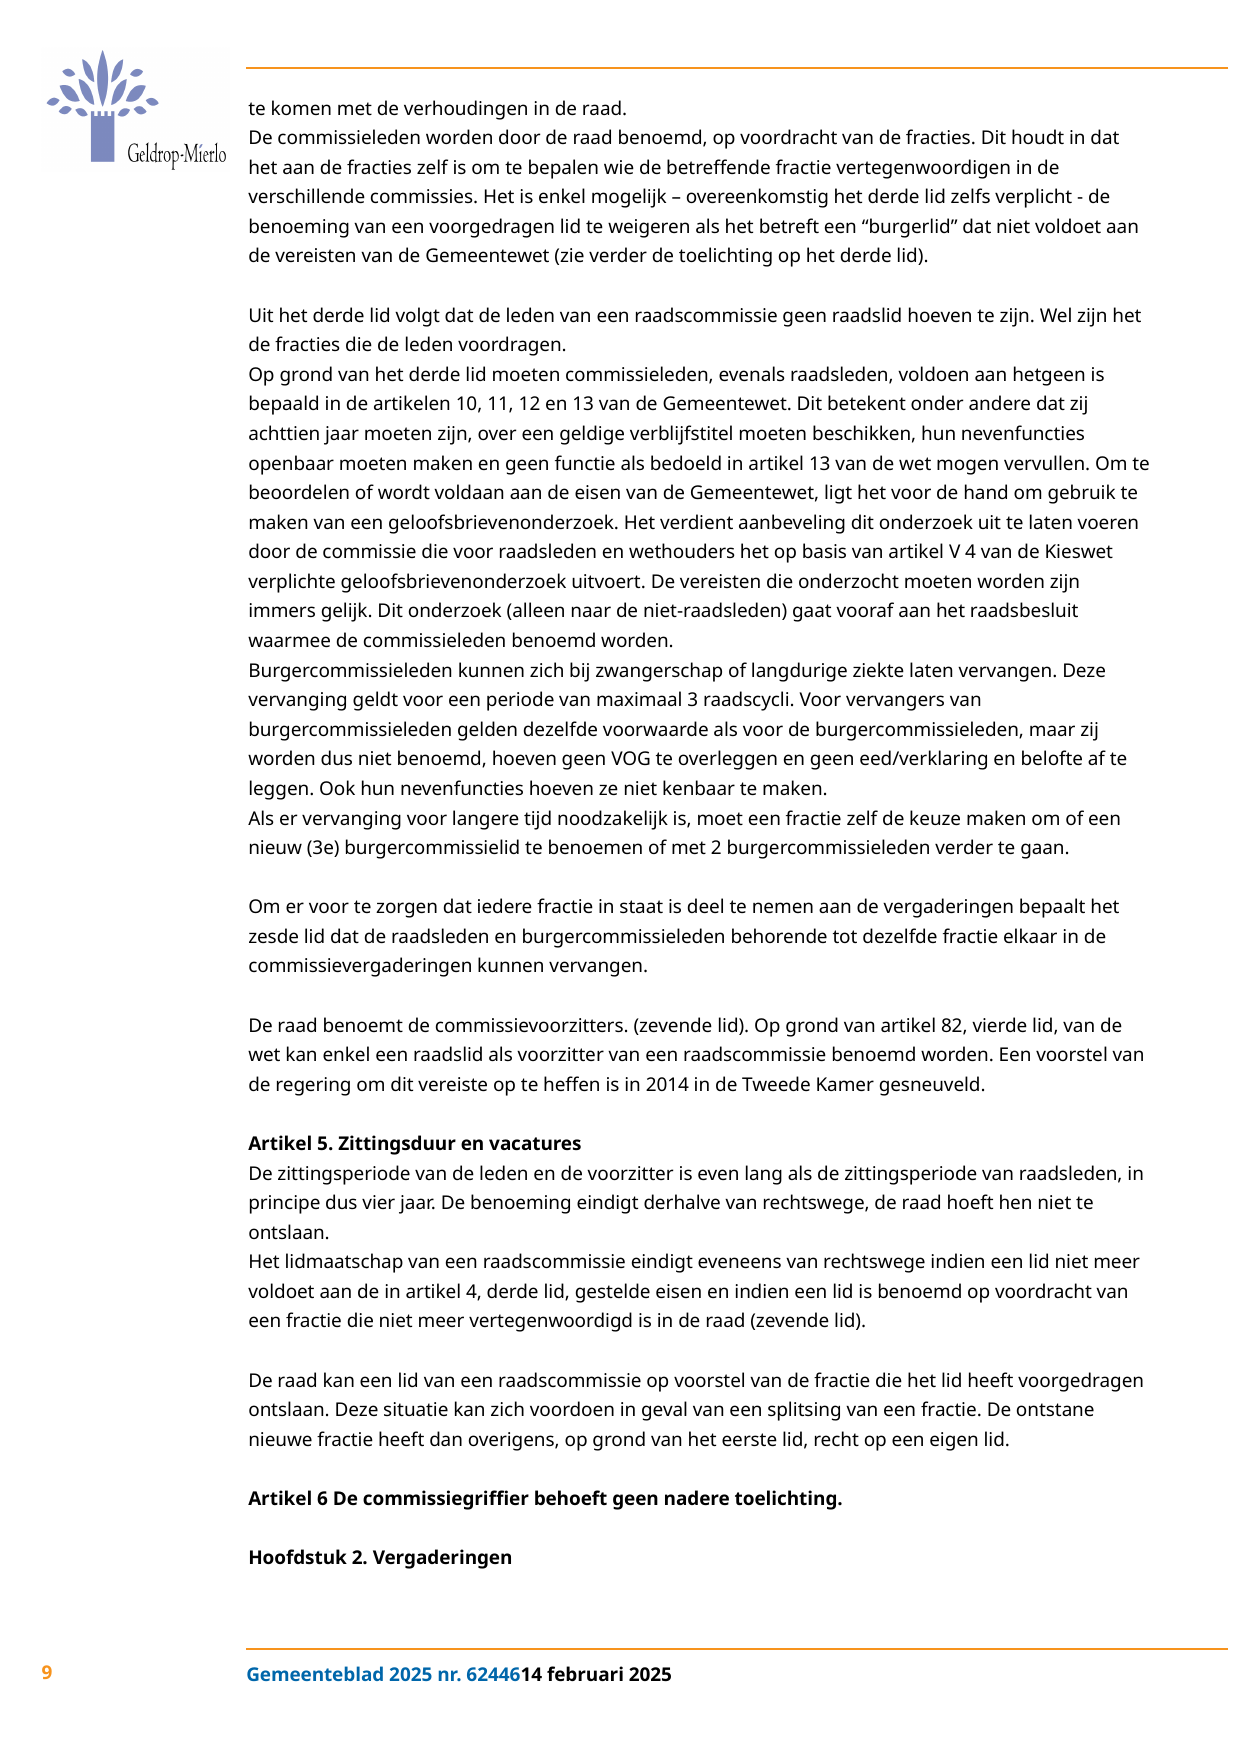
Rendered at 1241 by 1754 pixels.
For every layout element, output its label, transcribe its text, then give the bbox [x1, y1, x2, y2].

text Als er vervanging voor langere tijd noodzakelijk is, moet een fractie zelf de keuze maken om of een nieuw (3e) burgercommissielid te benoemen of met 2 burgercommissieleden verder te gaan. [248, 805, 1152, 860]
text Uit het derde lid volgt dat de leden van een raadscommissie geen raadslid hoeven te zijn. Wel zijn het de fracties die de leden voordragen. [248, 302, 1152, 357]
text Het lidmaatschap van een raadscommissie eindigt eveneens van rechtswege indien een lid niet meer voldoet aan de in artikel 4, derde lid, gestelde eisen en indien een lid is benoemd op voordracht van een fractie die niet meer vertegenwoordigd is in de raad (zevende lid). [248, 1248, 1152, 1333]
text De commissieleden worden door de raad benoemd, op voordracht van de fracties. Dit houdt in dat het aan de fracties zelf is om te bepalen wie de betreffende fractie vertegenwoordigen in de verschillende commissies. Het is enkel mogelijk – overeenkomstig het derde lid zelfs verplicht - de benoeming van een voorgedragen lid te weigeren als het betreft een “burgerlid” dat niet voldoet aan de vereisten van de Gemeentewet (zie verder de toelichting op het derde lid). [248, 124, 1152, 268]
text Artikel 6 De commissiegriffier behoeft geen nadere toelichting. [248, 1485, 1152, 1511]
text De zittingsperiode van de leden en de voorzitter is even lang als de zittingsperiode van raadsleden, in principe dus vier jaar. De benoeming eindigt derhalve van rechtswege, de raad hoeft hen niet te ontslaan. [248, 1160, 1152, 1245]
text De raad kan een lid van een raadscommissie op voorstel van de fractie die het lid heeft voorgedragen ontslaan. Deze situatie kan zich voordoen in geval van een splitsing van een fractie. De ontstane nieuwe fractie heeft dan overigens, op grond van het eerste lid, recht op een eigen lid. [248, 1367, 1152, 1452]
text Hoofdstuk 2. Vergaderingen [248, 1544, 1152, 1570]
text De raad benoemt de commissievoorzitters. (zevende lid). Op grond van artikel 82, vierde lid, van de wet kan enkel een raadslid als voorzitter van een raadscommissie benoemd worden. Een voorstel van de regering om dit vereiste op te heffen is in 2014 in de Tweede Kamer gesneuveld. [248, 1012, 1152, 1097]
text Artikel 5. Zittingsduur en vacatures [248, 1130, 1152, 1156]
text te komen met de verhoudingen in de raad. [248, 95, 1152, 121]
text Burgercommissieleden kunnen zich bij zwangerschap of langdurige ziekte laten vervangen. Deze vervanging geldt voor een periode van maximaal 3 raadscycli. Voor vervangers van burgercommissieleden gelden dezelfde voorwaarde als voor de burgercommissieleden, maar zij worden dus niet benoemd, hoeven geen VOG te overleggen en geen eed/verklaring en belofte af te leggen. Ook hun nevenfuncties hoeven ze niet kenbaar te maken. [248, 657, 1152, 801]
text Op grond van het derde lid moeten commissieleden, evenals raadsleden, voldoen aan hetgeen is bepaald in de artikelen 10, 11, 12 en 13 van de Gemeentewet. Dit betekent onder andere dat zij achttien jaar moeten zijn, over een geldige verblijfstitel moeten beschikken, hun nevenfuncties openbaar moeten maken en geen functie als bedoeld in artikel 13 van de wet mogen vervullen. Om te beoordelen of wordt voldaan aan de eisen van de Gemeentewet, ligt het voor de hand om gebruik te maken van een geloofsbrievenonderzoek. Het verdient aanbeveling dit onderzoek uit te laten voeren door de commissie die voor raadsleden en wethouders het op basis van artikel V 4 van de Kieswet verplichte geloofsbrievenonderzoek uitvoert. De vereisten die onderzocht moeten worden zijn immers gelijk. Dit onderzoek (alleen naar de niet-raadsleden) gaat vooraf aan het raadsbesluit waarmee de commissieleden benoemd worden. [248, 361, 1152, 653]
text Om er voor te zorgen dat iedere fractie in staat is deel te nemen aan de vergaderingen bepaalt het zesde lid dat de raadsleden en burgercommissieleden behorende tot dezelfde fractie elkaar in de commissievergaderingen kunnen vervangen. [248, 893, 1152, 978]
picture [41, 47, 231, 172]
